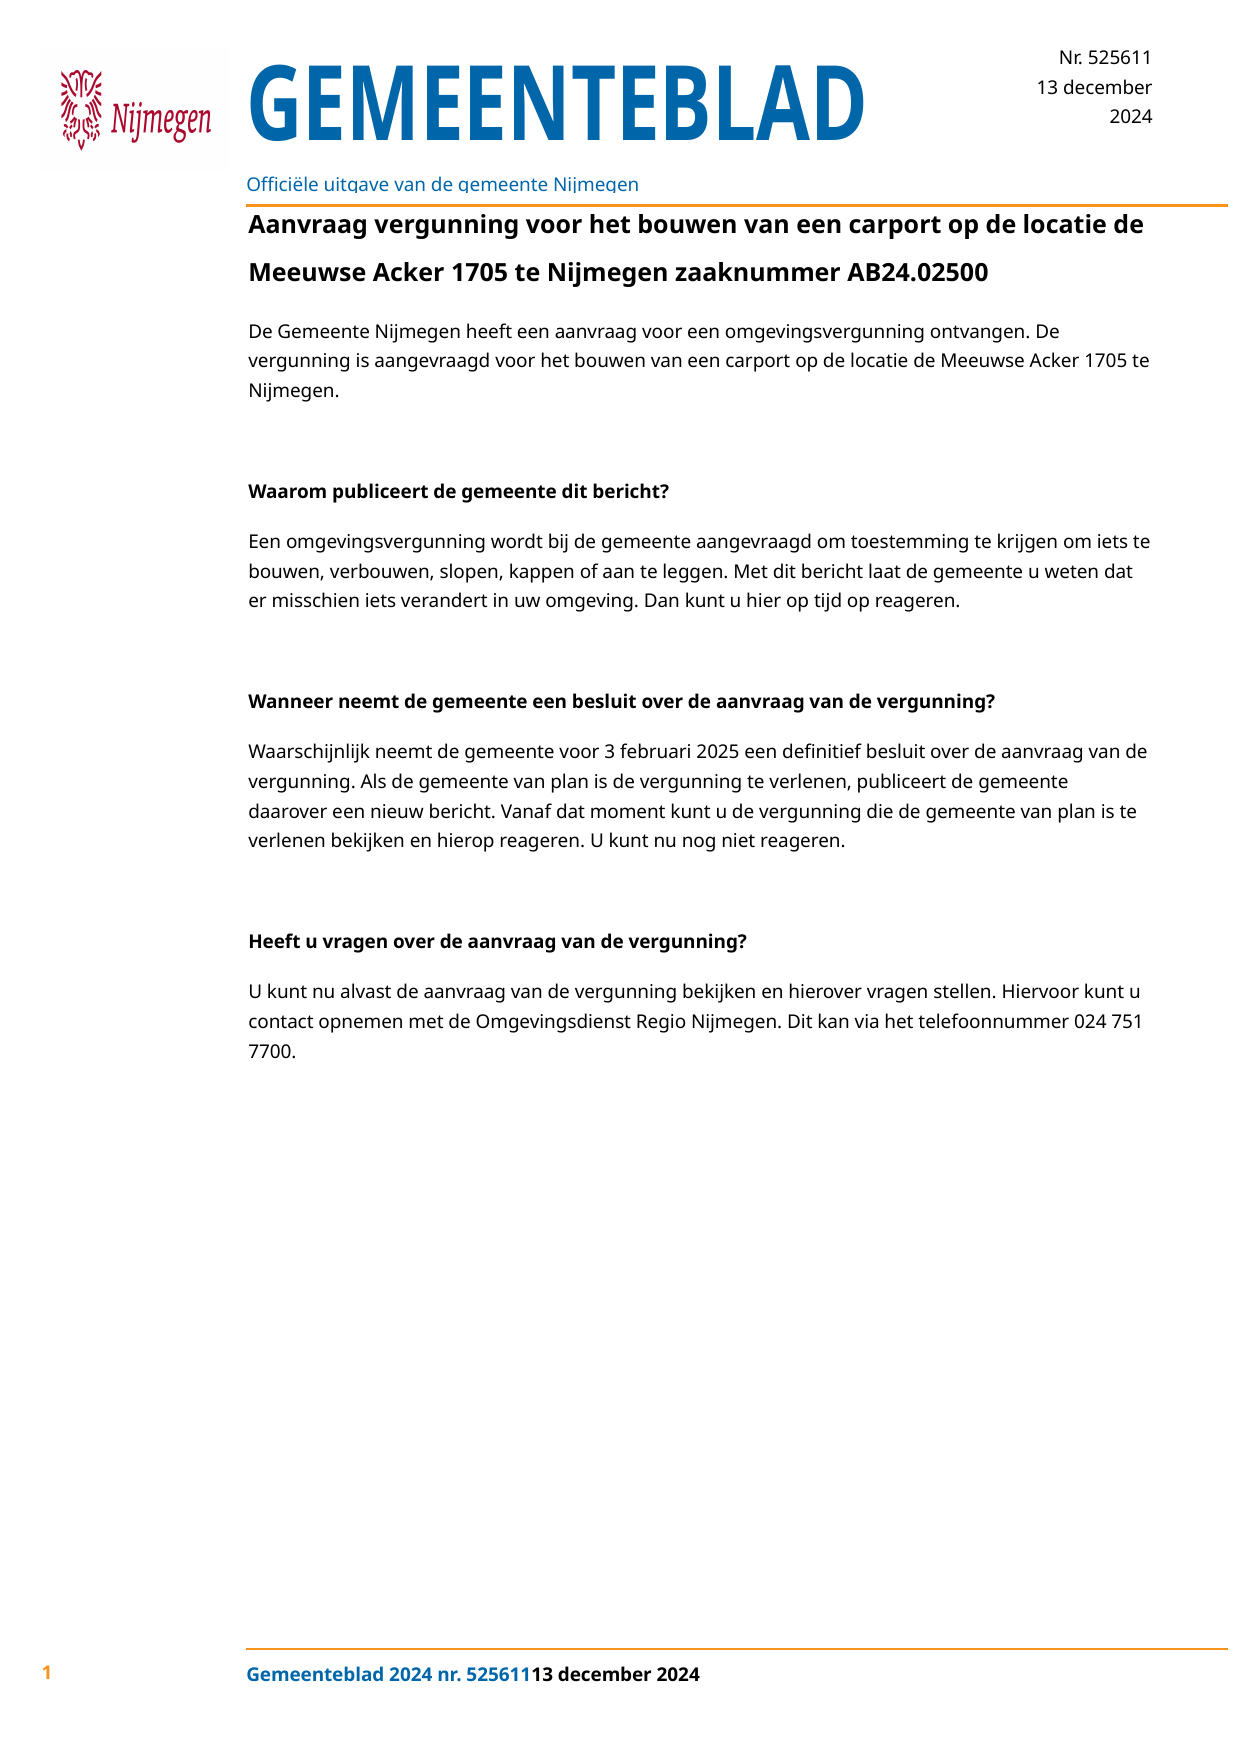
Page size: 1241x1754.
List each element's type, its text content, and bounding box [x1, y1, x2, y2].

text Een omgevingsvergunning wordt bij de gemeente aangevraagd om toestemming te krijgen om iets te bouwen, verbouwen, slopen, kappen of aan te leggen. Met dit bericht laat de gemeente u weten dat er misschien iets verandert in uw omgeving. Dan kunt u hier op tijd op reageren. [248, 528, 1152, 613]
text Heeft u vragen over de aanvraag van de vergunning? [248, 928, 1152, 954]
text Wanneer neemt de gemeente een besluit over de aanvraag van de vergunning? [248, 688, 1152, 714]
text Waarschijnlijk neemt de gemeente voor 3 februari 2025 een definitief besluit over de aanvraag van de vergunning. Als de gemeente van plan is de vergunning te verlenen, publiceert de gemeente daarover een nieuw bericht. Vanaf dat moment kunt u de vergunning die de gemeente van plan is te verlenen bekijken en hierop reageren. U kunt nu nog niet reageren. [248, 739, 1152, 853]
picture [41, 47, 231, 172]
text De Gemeente Nijmegen heeft een aanvraag voor een omgevingsvergunning ontvangen. De vergunning is aangevraagd voor het bouwen van een carport op de locatie de Meeuwse Acker 1705 te Nijmegen. [248, 318, 1152, 403]
text Aanvraag vergunning voor het bouwen van een carport op de locatie de Meeuwse Acker 1705 te Nijmegen zaaknummer AB24.02500 [248, 207, 1152, 288]
text U kunt nu alvast de aanvraag van de vergunning bekijken en hierover vragen stellen. Hiervoor kunt u contact opnemen met de Omgevingsdienst Regio Nijmegen. Dit kan via het telefoonnummer 024 751 7700. [248, 979, 1152, 1064]
text Waarom publiceert de gemeente dit bericht? [248, 478, 1152, 504]
